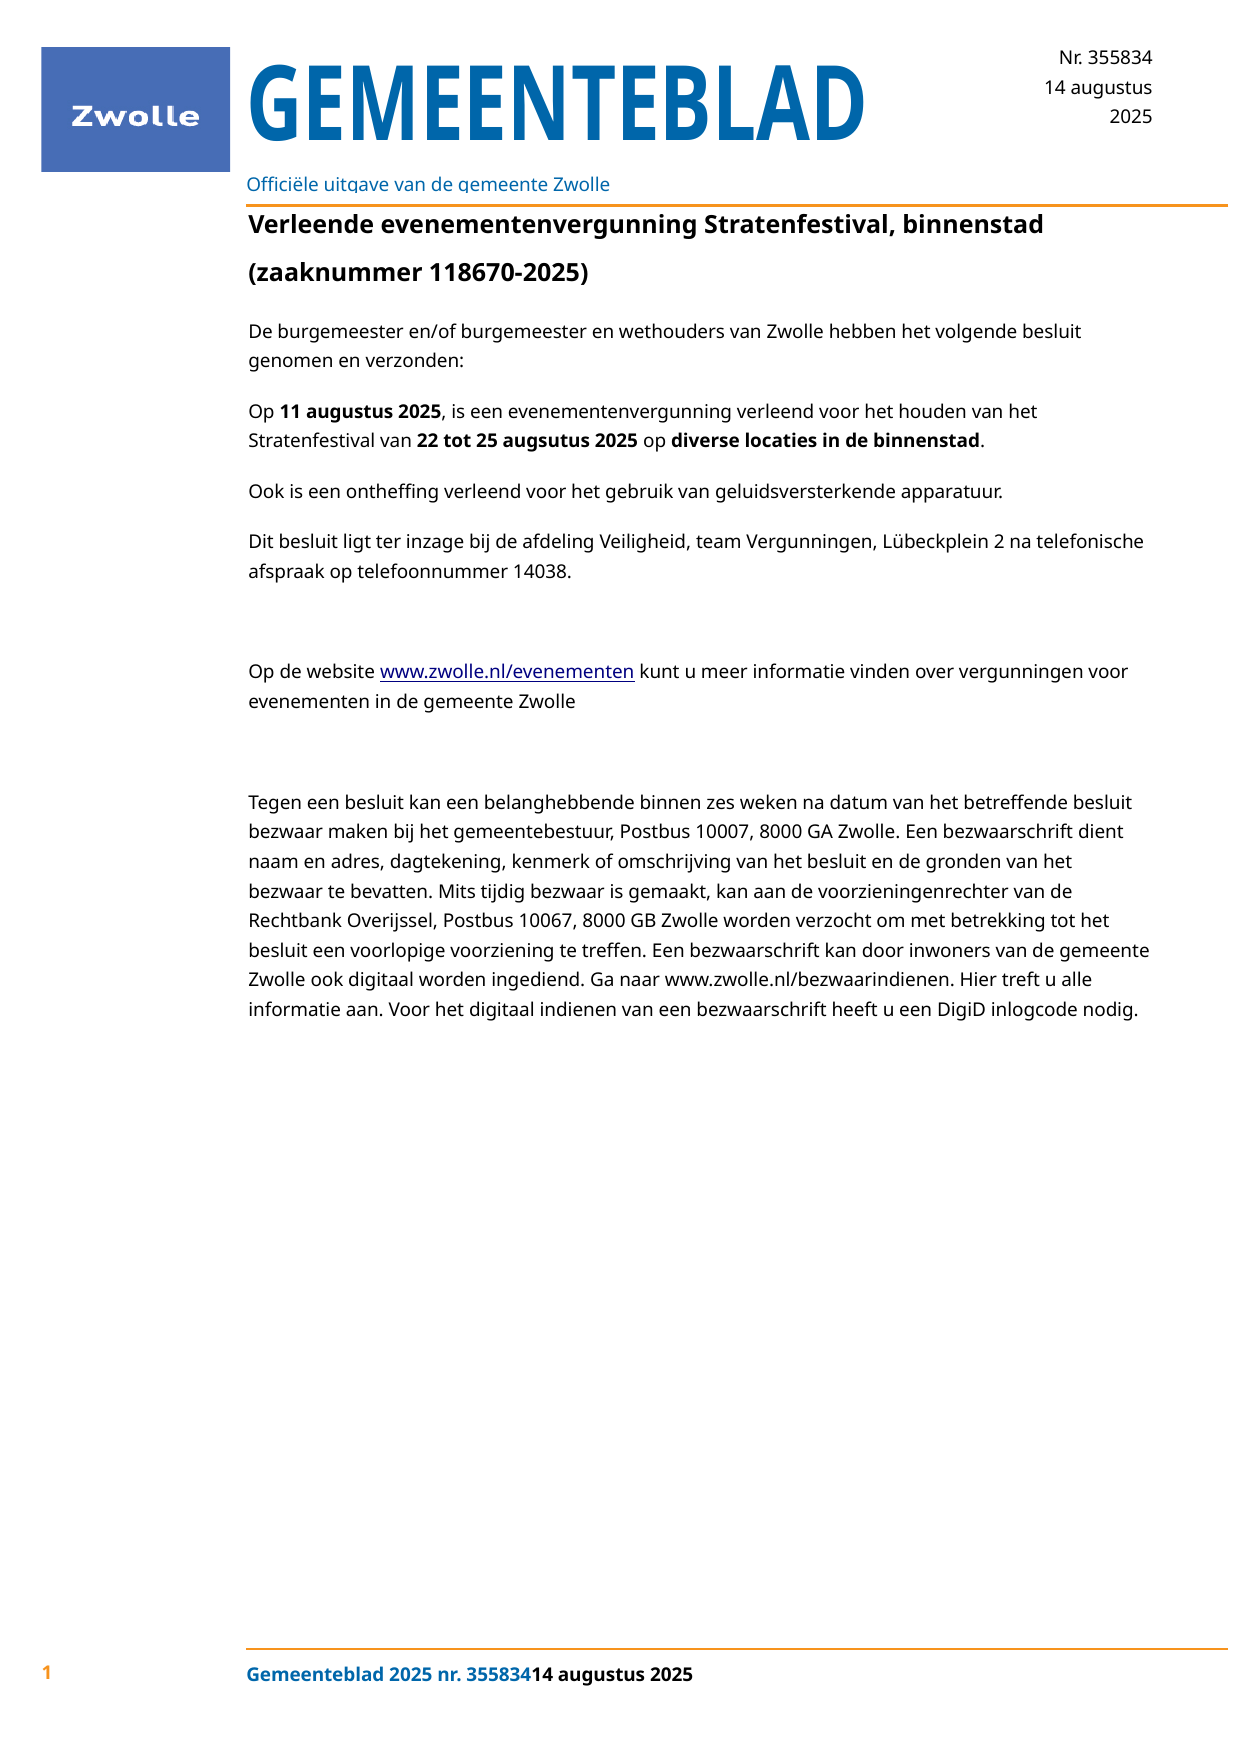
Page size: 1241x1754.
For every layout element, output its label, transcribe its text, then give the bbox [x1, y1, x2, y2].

text Op de website www.zwolle.nl/evenementen kunt u meer informatie vinden over vergunningen voor evenementen in de gemeente Zwolle [248, 659, 1152, 714]
text Ook is een ontheffing verleend voor het gebruik van geluidsversterkende apparatuur. [248, 478, 1152, 504]
text Op 11 augustus 2025, is een evenementenvergunning verleend voor het houden van het Stratenfestival van 22 tot 25 augsutus 2025 op diverse locaties in de binnenstad. [248, 398, 1152, 453]
text Verleende evenementenvergunning Stratenfestival, binnenstad (zaaknummer 118670-2025) [248, 207, 1152, 288]
text Dit besluit ligt ter inzage bij de afdeling Veiligheid, team Vergunningen, Lübeckplein 2 na telefonische afspraak op telefoonnummer 14038. [248, 528, 1152, 584]
picture [41, 47, 231, 172]
text Tegen een besluit kan een belanghebbende binnen zes weken na datum van het betreffende besluit bezwaar maken bij het gemeentebestuur, Postbus 10007, 8000 GA Zwolle. Een bezwaarschrift dient naam en adres, dagtekening, kenmerk of omschrijving van het besluit en de gronden van het bezwaar te bevatten. Mits tijdig bezwaar is gemaakt, kan aan de voorzieningenrechter van de Rechtbank Overijssel, Postbus 10067, 8000 GB Zwolle worden verzocht om met betrekking tot het besluit een voorlopige voorziening te treffen. Een bezwaarschrift kan door inwoners van de gemeente Zwolle ook digitaal worden ingediend. Ga naar www.zwolle.nl/bezwaarindienen. Hier treft u alle informatie aan. Voor het digitaal indienen van een bezwaarschrift heeft u een DigiD inlogcode nodig. [248, 789, 1152, 1022]
text De burgemeester en/of burgemeester en wethouders van Zwolle hebben het volgende besluit genomen en verzonden: [248, 318, 1152, 373]
